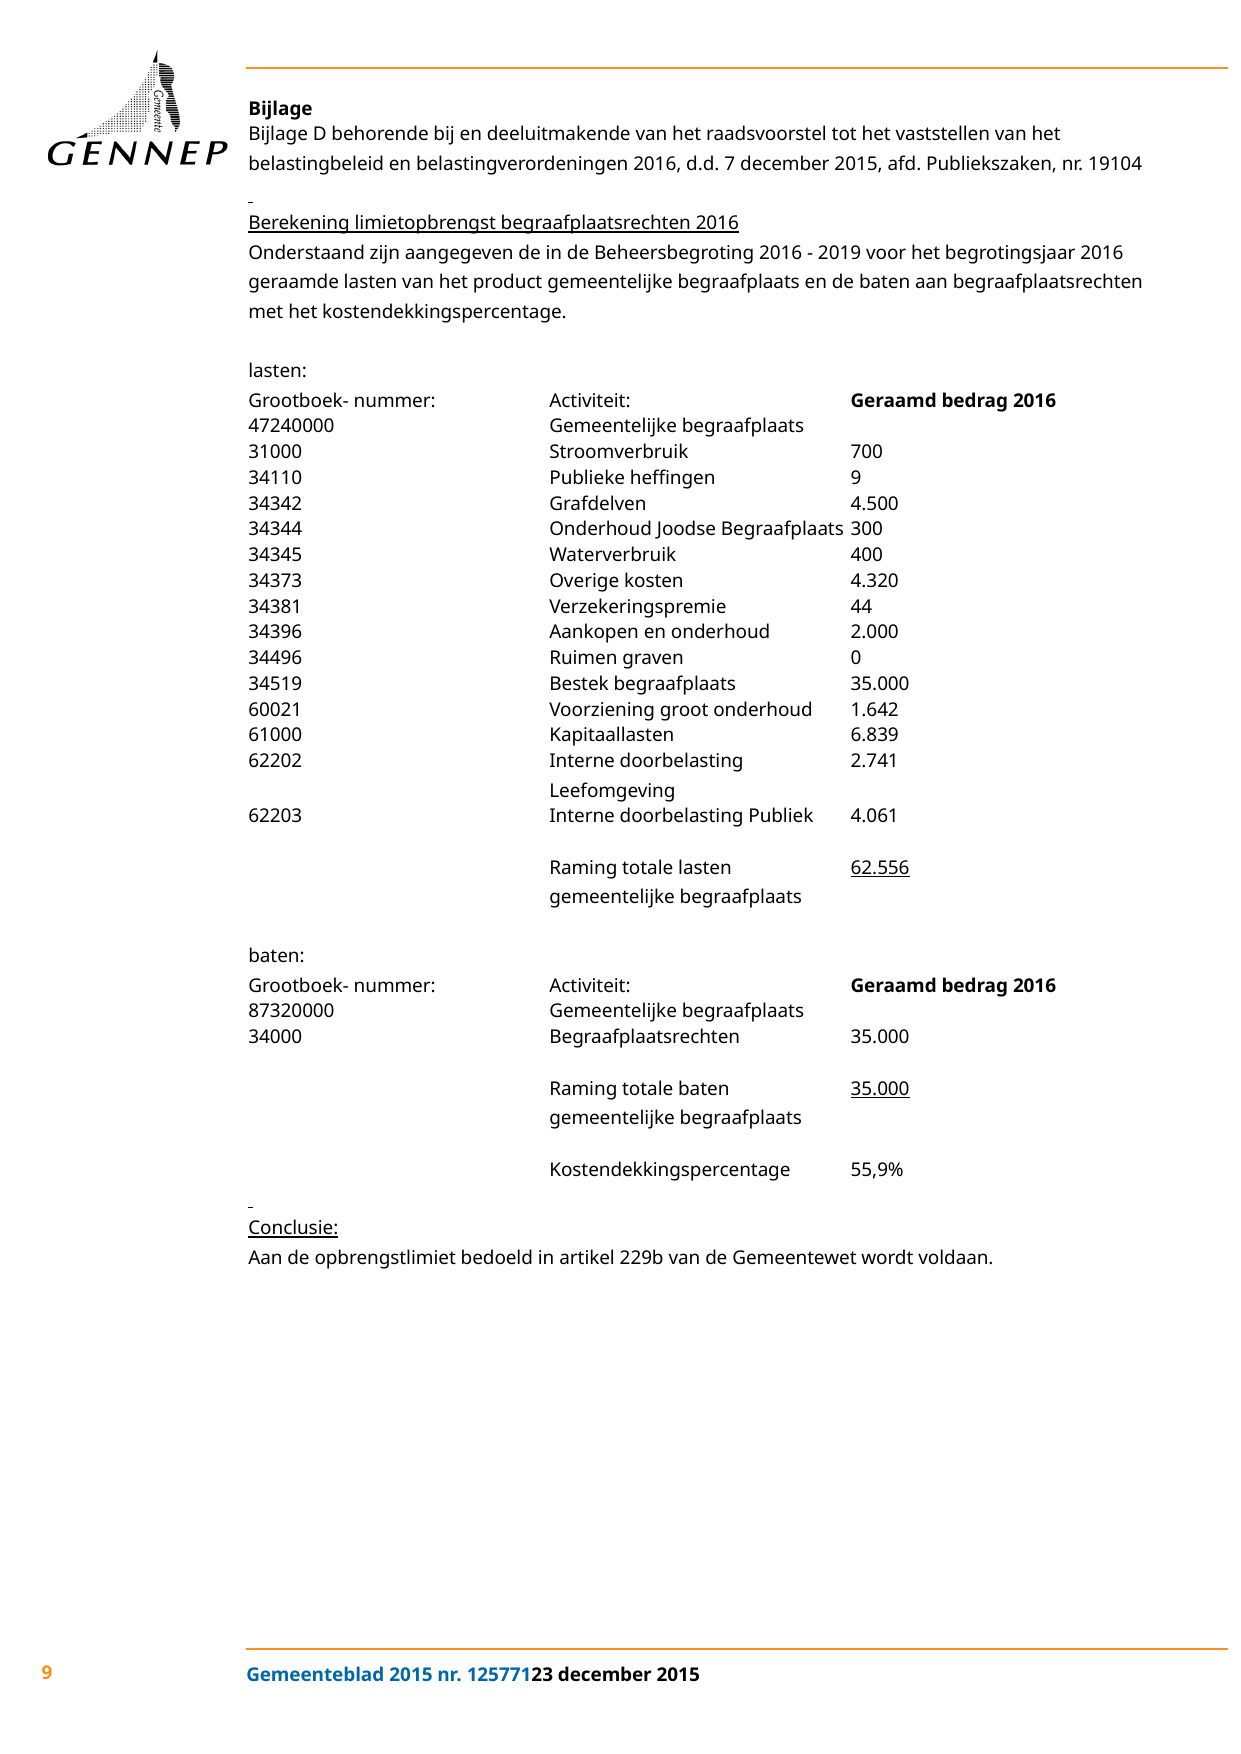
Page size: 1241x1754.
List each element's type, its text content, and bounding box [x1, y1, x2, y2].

text Conclusie: [248, 1214, 1152, 1240]
table_cell 34519 [248, 670, 549, 696]
table_cell 1.642 [850, 696, 1152, 721]
table_cell 4.320 [850, 567, 1152, 593]
table_cell Aankopen en onderhoud [549, 619, 850, 644]
table_cell 2.741 [850, 747, 1152, 802]
table_cell Grafdelven [549, 490, 850, 516]
table_cell 35.000 [850, 670, 1152, 696]
table_cell [850, 828, 1152, 854]
table_cell 62.556 [850, 854, 1152, 909]
text baten: [248, 942, 1152, 968]
table_cell [248, 828, 549, 854]
table_header Activiteit: [549, 387, 850, 413]
table_cell [850, 413, 1152, 438]
table_cell 34000 [248, 1023, 549, 1049]
table_cell [549, 1049, 850, 1075]
table_cell 35.000 [850, 1023, 1152, 1049]
table_cell 4.061 [850, 803, 1152, 828]
table_cell 34396 [248, 619, 549, 644]
table_cell Interne doorbelasting Publiek [549, 803, 850, 828]
table_cell Raming totale baten gemeentelijke begraafplaats [549, 1075, 850, 1130]
table_cell Ruimen graven [549, 644, 850, 670]
text Bijlage [248, 95, 1152, 121]
table_cell Onderhoud Joodse Begraafplaats [549, 516, 850, 541]
table_header Activiteit: [549, 972, 850, 997]
table_cell 55,9% [850, 1156, 1152, 1181]
text Aan de opbrengstlimiet bedoeld in artikel 229b van de Gemeentewet wordt voldaan. [248, 1244, 1152, 1269]
table_header Geraamd bedrag 2016 [850, 387, 1152, 413]
table_cell Waterverbruik [549, 541, 850, 567]
table_cell Overige kosten [549, 567, 850, 593]
picture [41, 47, 231, 172]
table_cell [549, 1130, 850, 1156]
table_cell [549, 828, 850, 854]
table_cell 6.839 [850, 721, 1152, 747]
table_cell Interne doorbelasting Leefomgeving [549, 747, 850, 802]
table_cell 300 [850, 516, 1152, 541]
text Berekening limietopbrengst begraafplaatsrechten 2016 [248, 209, 1152, 235]
table_cell 34344 [248, 516, 549, 541]
table_cell [850, 998, 1152, 1023]
table_cell [248, 1130, 549, 1156]
table_cell 62203 [248, 803, 549, 828]
table_cell Begraafplaatsrechten [549, 1023, 850, 1049]
table_cell 2.000 [850, 619, 1152, 644]
table_cell [850, 1049, 1152, 1075]
table_header Grootboek- nummer: [248, 387, 549, 413]
table_cell [248, 1049, 549, 1075]
text lasten: [248, 357, 1152, 383]
table_cell 0 [850, 644, 1152, 670]
table_header Geraamd bedrag 2016 [850, 972, 1152, 997]
table_cell [248, 854, 549, 909]
table_cell 4.500 [850, 490, 1152, 516]
table_cell Verzekeringspremie [549, 593, 850, 618]
table_cell 34110 [248, 464, 549, 490]
table_cell 47240000 [248, 413, 549, 438]
table_cell [248, 1156, 549, 1181]
table_cell [850, 1130, 1152, 1156]
table_cell Raming totale lasten gemeentelijke begraafplaats [549, 854, 850, 909]
table_cell 87320000 [248, 998, 549, 1023]
table_cell 62202 [248, 747, 549, 802]
table_cell 34373 [248, 567, 549, 593]
table_cell 60021 [248, 696, 549, 721]
table_cell Gemeentelijke begraafplaats [549, 413, 850, 438]
table_cell 400 [850, 541, 1152, 567]
table_cell Kostendekkingspercentage [549, 1156, 850, 1181]
table_cell Stroomverbruik [549, 439, 850, 464]
table_cell [248, 1075, 549, 1130]
table_header Grootboek- nummer: [248, 972, 549, 997]
table_cell 44 [850, 593, 1152, 618]
table_cell Kapitaallasten [549, 721, 850, 747]
table_cell 700 [850, 439, 1152, 464]
table_cell 34345 [248, 541, 549, 567]
text Onderstaand zijn aangegeven de in de Beheersbegroting 2016 - 2019 voor het begrotingsjaar 2016 geraamde lasten van het product gemeentelijke begraafplaats en de baten aan begraafplaatsrechten met het kostendekkingspercentage. [248, 239, 1152, 324]
table_cell 9 [850, 464, 1152, 490]
table_cell Bestek begraafplaats [549, 670, 850, 696]
table_cell Voorziening groot onderhoud [549, 696, 850, 721]
table_cell Gemeentelijke begraafplaats [549, 998, 850, 1023]
table_cell 34342 [248, 490, 549, 516]
table_cell 31000 [248, 439, 549, 464]
table_cell Publieke heffingen [549, 464, 850, 490]
table_cell 34381 [248, 593, 549, 618]
table_cell 35.000 [850, 1075, 1152, 1130]
table_cell 34496 [248, 644, 549, 670]
table_cell 61000 [248, 721, 549, 747]
text Bijlage D behorende bij en deeluitmakende van het raadsvoorstel tot het vaststellen van het belastingbeleid en belastingverordeningen 2016, d.d. 7 december 2015, afd. Publiekszaken, nr. 19104 [248, 121, 1152, 176]
